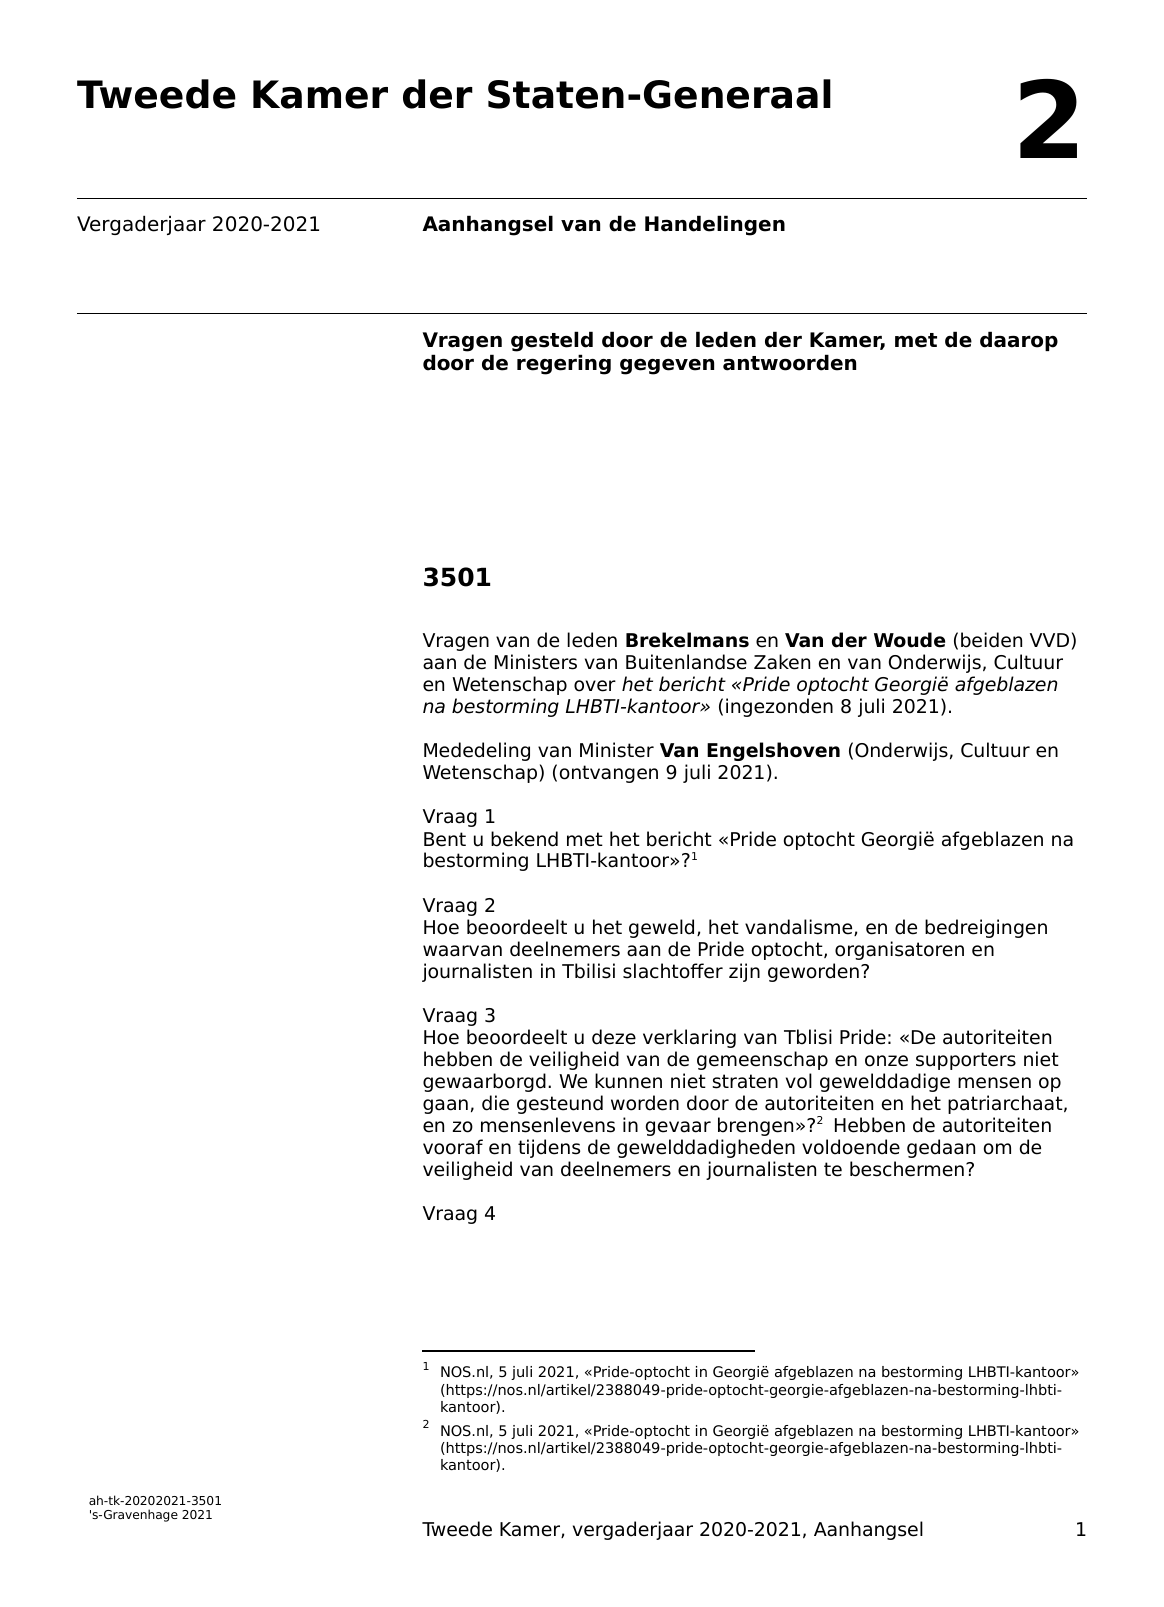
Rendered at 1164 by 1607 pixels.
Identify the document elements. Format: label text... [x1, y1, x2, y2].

text Vraag 3 [422, 1005, 1087, 1027]
text Hoe beoordeelt u het geweld, het vandalisme, en de bedreigingen waarvan deelnemers aan de Pride optocht, organisatoren en journalisten in Tbilisi slachtoffer zijn geworden? [422, 917, 1087, 982]
text Mededeling van Minister Van Engelshoven (Onderwijs, Cultuur en Wetenschap) (ontvangen 9 juli 2021). [422, 740, 1087, 784]
text Hoe beoordeelt u deze verklaring van Tblisi Pride: «De autoriteiten hebben de veiligheid van de gemeenschap en onze supporters niet gewaarborgd. We kunnen niet straten vol gewelddadige mensen op gaan, die gesteund worden door de autoriteiten en het patriarchaat, en zo mensenlevens in gevaar brengen»? Hebben de autoriteiten vooraf en tijdens de gewelddadigheden voldoende gedaan om de veiligheid van deelnemers en journalisten te beschermen? [422, 1027, 1087, 1181]
text NOS.nl, 5 juli 2021, «Pride-optocht in Georgië afgeblazen na bestorming LHBTI-kantoor» (https://nos.nl/artikel/2388049-pride-optocht-georgie-afgeblazen-na-bestorming-lhbti-kantoor). [422, 1418, 1087, 1474]
table_cell [77, 314, 422, 375]
text 3501 [422, 563, 1087, 592]
text Vragen van de leden Brekelmans en Van der Woude (beiden VVD) aan de Ministers van Buitenlandse Zaken en van Onderwijs, Cultuur en Wetenschap over het bericht «Pride optocht Georgië afgeblazen na bestorming LHBTI-kantoor» (ingezonden 8 juli 2021). [422, 630, 1087, 718]
text NOS.nl, 5 juli 2021, «Pride-optocht in Georgië afgeblazen na bestorming LHBTI-kantoor» (https://nos.nl/artikel/2388049-pride-optocht-georgie-afgeblazen-na-bestorming-lhbti-kantoor). [422, 1360, 1087, 1416]
text ah-tk-20202021-3501 [88, 1494, 323, 1508]
text Bent u bekend met het bericht «Pride optocht Georgië afgeblazen na bestorming LHBTI-kantoor»? [422, 828, 1087, 872]
text Vraag 2 [422, 894, 1087, 917]
table_cell Aanhangsel van de Handelingen [422, 199, 1087, 313]
text Vraag 4 [422, 1203, 1087, 1225]
table_header 2 [886, 59, 1087, 198]
table_cell Vragen gesteld door de leden der Kamer, met de daarop door de regering gegeven antwoorden [422, 314, 1087, 375]
text 's-Gravenhage 2021 [88, 1508, 323, 1522]
text Vraag 1 [422, 806, 1087, 828]
table_header Tweede Kamer der Staten-Generaal [77, 59, 886, 198]
table_cell Vergaderjaar 2020-2021 [77, 199, 422, 313]
